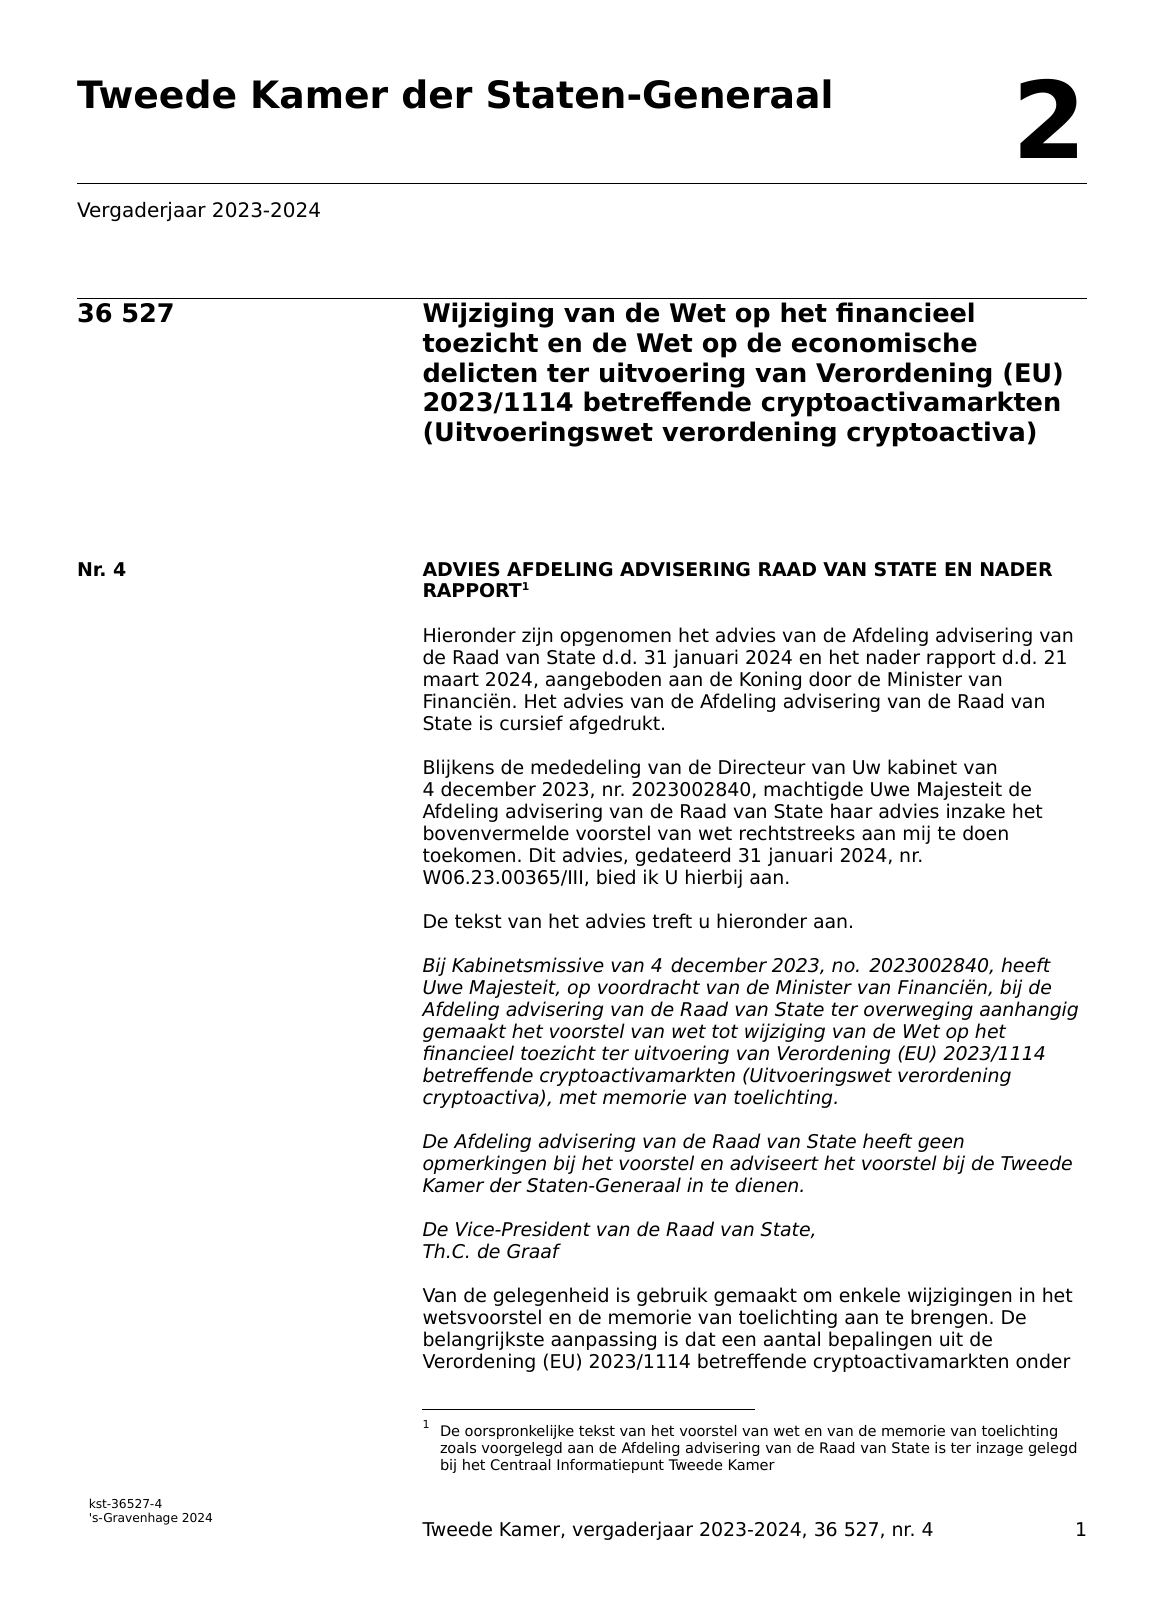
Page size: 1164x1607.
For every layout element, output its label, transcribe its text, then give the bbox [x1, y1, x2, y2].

subtitle Nr. 4 ADVIES AFDELING ADVISERING RAAD VAN STATE EN NADER RAPPORT [77, 558, 1087, 602]
text Van de gelegenheid is gebruik gemaakt om enkele wijzigingen in het wetsvoorstel en de memorie van toelichting aan te brengen. De belangrijkste aanpassing is dat een aantal bepalingen uit de Verordening (EU) 2023/1114 betreffende cryptoactivamarkten onder [422, 1285, 1087, 1373]
text Blijkens de mededeling van de Directeur van Uw kabinet van 4 december 2023, nr. 2023002840, machtigde Uwe Majesteit de Afdeling advisering van de Raad van State haar advies inzake het bovenvermelde voorstel van wet rechtstreeks aan mij te doen toekomen. Dit advies, gedateerd 31 januari 2024, nr. W06.23.00365/III, bied ik U hierbij aan. [422, 757, 1087, 888]
text 's-Gravenhage 2024 [88, 1511, 323, 1525]
table_header Tweede Kamer der Staten-Generaal [77, 59, 886, 183]
text De oorspronkelijke tekst van het voorstel van wet en van de memorie van toelichting zoals voorgelegd aan de Afdeling advisering van de Raad van State is ter inzage gelegd bij het Centraal Informatiepunt Tweede Kamer [422, 1418, 1087, 1474]
table_header 2 [886, 59, 1087, 183]
text Th.C. de Graaf [422, 1241, 1087, 1263]
text De Afdeling advisering van de Raad van State heeft geen opmerkingen bij het voorstel en adviseert het voorstel bij de Tweede Kamer der Staten-Generaal in te dienen. [422, 1131, 1087, 1197]
text Hieronder zijn opgenomen het advies van de Afdeling advisering van de Raad van State d.d. 31 januari 2024 en het nader rapport d.d. 21 maart 2024, aangeboden aan de Koning door de Minister van Financiën. Het advies van de Afdeling advisering van de Raad van State is cursief afgedrukt. [422, 624, 1087, 734]
text De tekst van het advies treft u hieronder aan. [422, 911, 1087, 933]
text De Vice-President van de Raad van State, [422, 1219, 1087, 1241]
text Bij Kabinetsmissive van 4 december 2023, no. 2023002840, heeft Uwe Majesteit, op voordracht van de Minister van Financiën, bij de Afdeling advisering van de Raad van State ter overweging aanhangig gemaakt het voorstel van wet tot wijziging van de Wet op het financieel toezicht ter uitvoering van Verordening (EU) 2023/1114 betreffende cryptoactivamarkten (Uitvoeringswet verordening cryptoactiva), met memorie van toelichting. [422, 955, 1087, 1109]
subtitle 36 527 Wijziging van de Wet op het financieel toezicht en de Wet op de economische delicten ter uitvoering van Verordening (EU) 2023/1114 betreffende cryptoactivamarkten (Uitvoeringswet verordening cryptoactiva) [77, 299, 1087, 447]
table_cell Vergaderjaar 2023-2024 [77, 184, 1087, 298]
text kst-36527-4 [88, 1497, 323, 1511]
